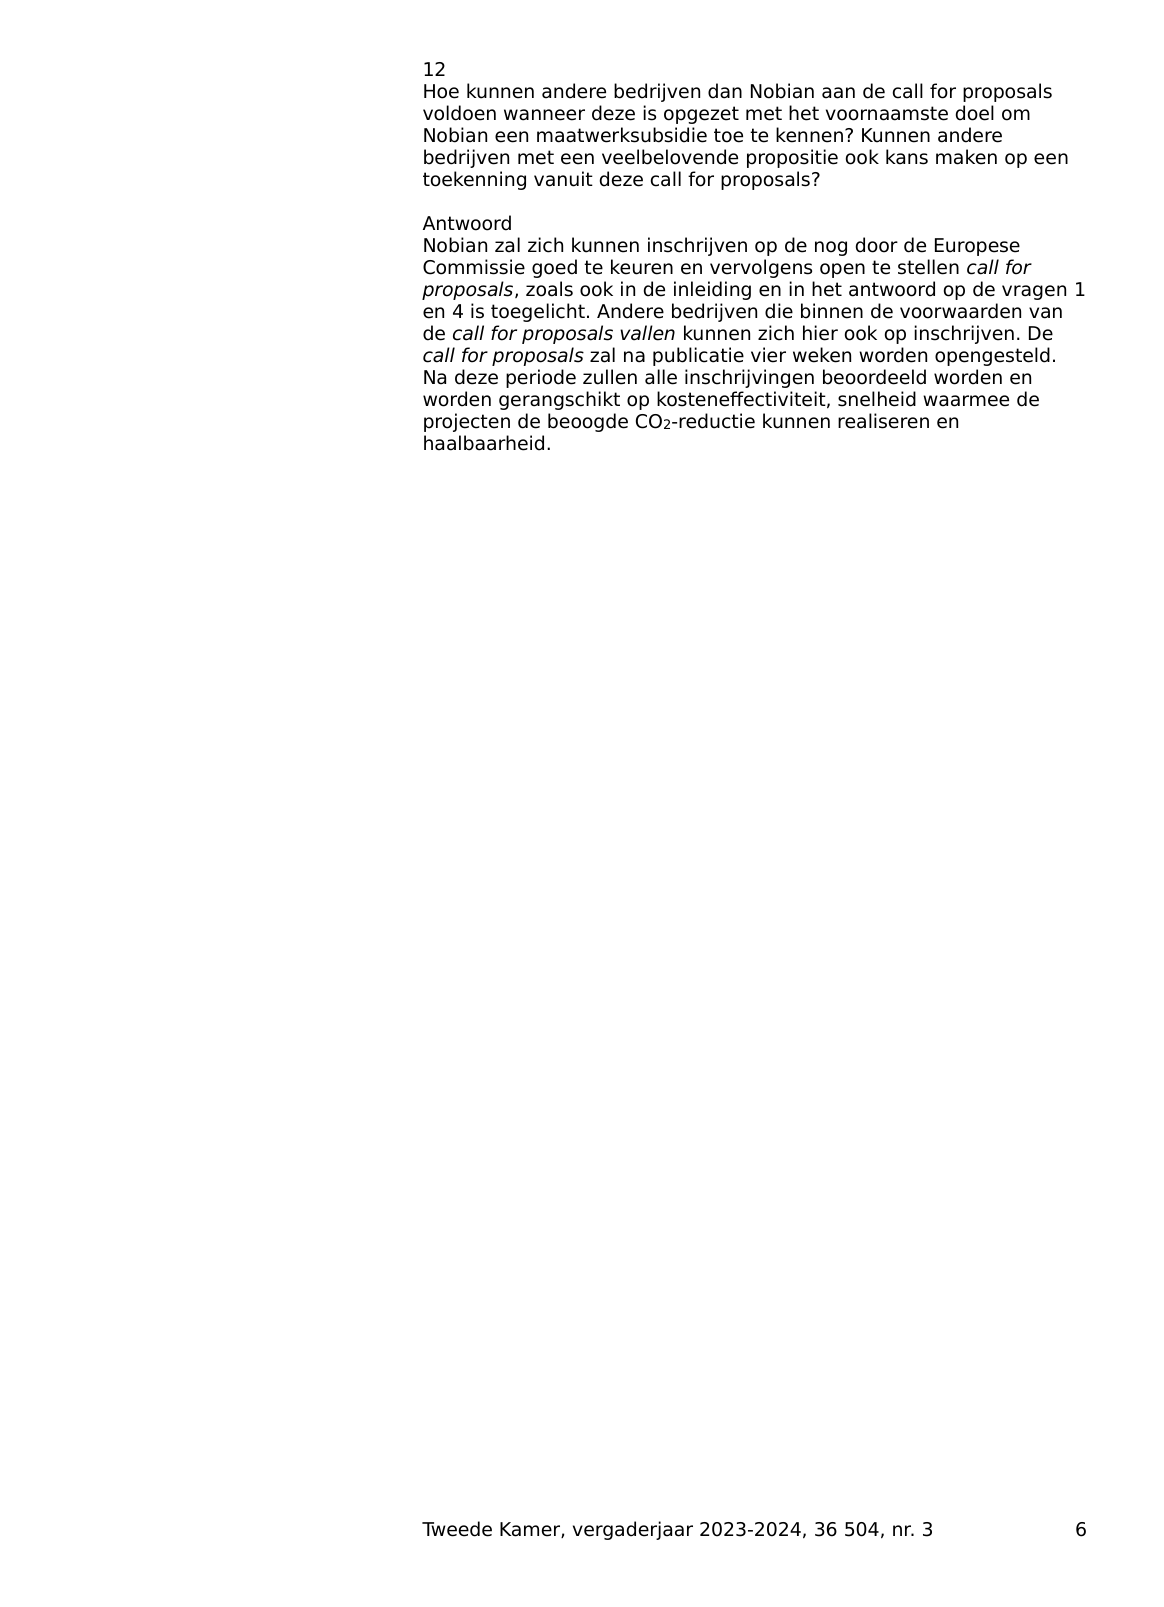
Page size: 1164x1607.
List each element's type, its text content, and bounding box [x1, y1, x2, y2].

text 12 [422, 59, 1087, 81]
text Hoe kunnen andere bedrijven dan Nobian aan de call for proposals voldoen wanneer deze is opgezet met het voornaamste doel om Nobian een maatwerksubsidie toe te kennen? Kunnen andere bedrijven met een veelbelovende propositie ook kans maken op een toekenning vanuit deze call for proposals? [422, 81, 1087, 191]
text Antwoord [422, 213, 1087, 235]
text Nobian zal zich kunnen inschrijven op de nog door de Europese Commissie goed te keuren en vervolgens open te stellen call for proposals, zoals ook in de inleiding en in het antwoord op de vragen 1 en 4 is toegelicht. Andere bedrijven die binnen de voorwaarden van de call for proposals vallen kunnen zich hier ook op inschrijven. De call for proposals zal na publicatie vier weken worden opengesteld. Na deze periode zullen alle inschrijvingen beoordeeld worden en worden gerangschikt op kosteneffectiviteit, snelheid waarmee de projecten de beoogde CO2-reductie kunnen realiseren en haalbaarheid. [422, 235, 1087, 455]
